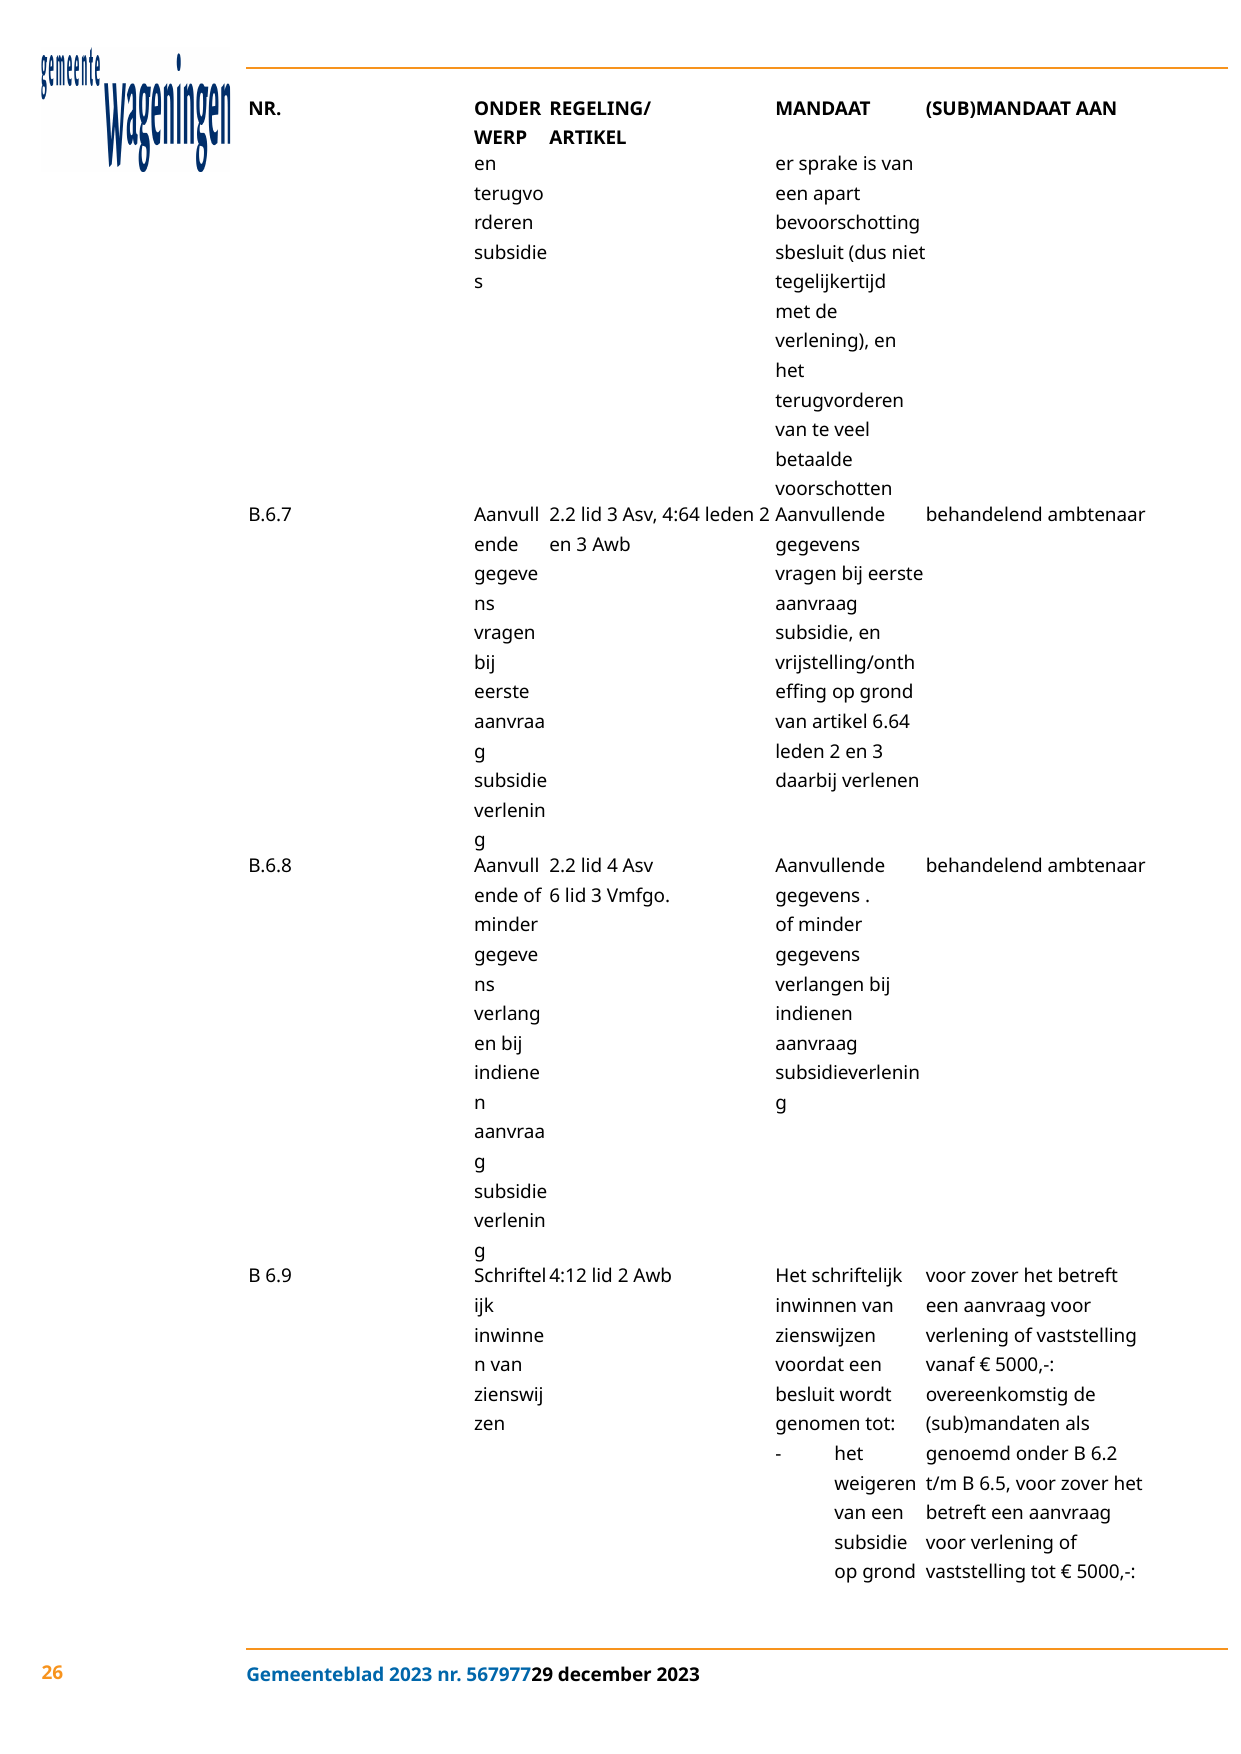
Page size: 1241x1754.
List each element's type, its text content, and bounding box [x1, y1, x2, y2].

table_cell behandelend ambtenaar [926, 853, 1152, 1263]
table_cell 4:12 lid 2 Awb [549, 1263, 775, 1584]
table_cell Aanvullende of minder gegevens verlangen bij indienen aanvraag subsidieverlening [474, 853, 549, 1263]
table_cell B.6.8 [248, 853, 474, 1263]
picture [41, 47, 231, 172]
table_header MANDAAT [775, 95, 926, 150]
table_cell B.6.7 [248, 501, 474, 852]
table_cell 2.2 lid 3 Asv, 4:64 leden 2 en 3 Awb [549, 501, 775, 852]
table_header REGELING/ ARTIKEL [549, 95, 775, 150]
table_cell voor zover het betreft een aanvraag voor verlening of vaststelling vanaf € 5000,-: overeenkomstig de (sub)mandaten als genoemd onder B 6.2 t/m B 6.5, voor zover het betreft een aanvraag voor verlening of vaststelling tot € 5000,-: [926, 1263, 1152, 1584]
table_header NR. [248, 95, 474, 150]
table_cell [926, 150, 1152, 501]
table_cell Schriftelijk inwinnen van zienswijzen [474, 1263, 549, 1584]
table_cell en terugvorderen subsidies [474, 150, 549, 501]
table_cell [248, 150, 474, 501]
table_cell [549, 150, 775, 501]
table_header (SUB)MANDAAT AAN [926, 95, 1152, 150]
table_cell 2.2 lid 4 Asv 6 lid 3 Vmfgo. [549, 853, 775, 1263]
table_cell Aanvullende gegevens vragen bij eerste aanvraag subsidie, en vrijstelling/ontheffing op grond van artikel 6.64 leden 2 en 3 daarbij verlenen [775, 501, 926, 852]
table_cell Aanvullende gegevens . of minder gegevens verlangen bij indienen aanvraag subsidieverlening [775, 853, 926, 1263]
table_cell Aanvullende gegevens vragen bij eerste aanvraag subsidieverlening [474, 501, 549, 852]
table_cell behandelend ambtenaar [926, 501, 1152, 852]
table_header ONDERWERP [474, 95, 549, 150]
table_cell er sprake is van een apart bevoorschottingsbesluit (dus niet tegelijkertijd met de verlening), en het terugvorderen van te veel betaalde voorschotten [775, 150, 926, 501]
table_cell Het schriftelijk inwinnen van zienswijzen voordat een besluit wordt genomen tot: het weigeren van een subsidie op grond [775, 1263, 926, 1584]
table_cell B 6.9 [248, 1263, 474, 1584]
